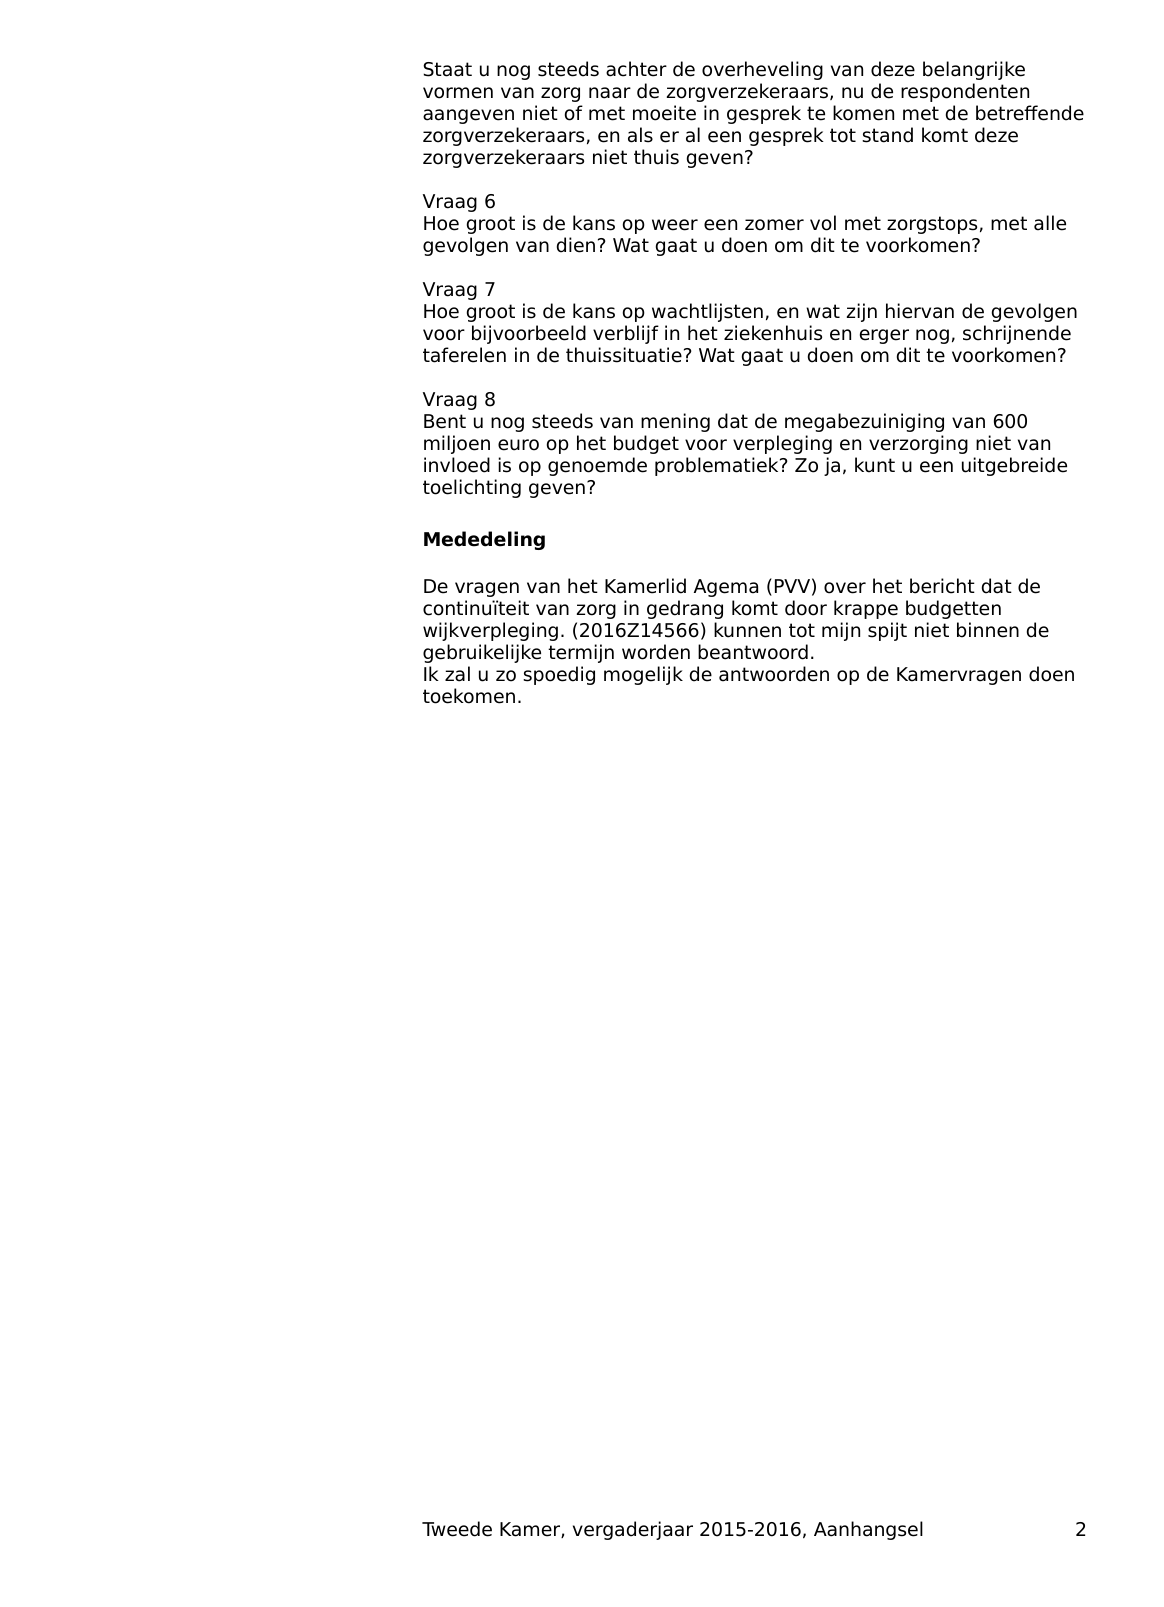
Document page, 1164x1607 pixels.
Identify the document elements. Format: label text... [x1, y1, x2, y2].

text Hoe groot is de kans op weer een zomer vol met zorgstops, met alle gevolgen van dien? Wat gaat u doen om dit te voorkomen? [422, 213, 1087, 257]
text Vraag 8 [422, 389, 1087, 411]
text Vraag 7 [422, 279, 1087, 301]
text Bent u nog steeds van mening dat de megabezuiniging van 600 miljoen euro op het budget voor verpleging en verzorging niet van invloed is op genoemde problematiek? Zo ja, kunt u een uitgebreide toelichting geven? [422, 411, 1087, 499]
text Staat u nog steeds achter de overheveling van deze belangrijke vormen van zorg naar de zorgverzekeraars, nu de respondenten aangeven niet of met moeite in gesprek te komen met de betreffende zorgverzekeraars, en als er al een gesprek tot stand komt deze zorgverzekeraars niet thuis geven? [422, 59, 1087, 169]
text Vraag 6 [422, 191, 1087, 213]
subtitle Mededeling [422, 529, 1087, 551]
text Hoe groot is de kans op wachtlijsten, en wat zijn hiervan de gevolgen voor bijvoorbeeld verblijf in het ziekenhuis en erger nog, schrijnende taferelen in de thuissituatie? Wat gaat u doen om dit te voorkomen? [422, 301, 1087, 367]
text De vragen van het Kamerlid Agema (PVV) over het bericht dat de continuïteit van zorg in gedrang komt door krappe budgetten wijkverpleging. (2016Z14566) kunnen tot mijn spijt niet binnen de gebruikelijke termijn worden beantwoord. [422, 576, 1087, 664]
text Ik zal u zo spoedig mogelijk de antwoorden op de Kamervragen doen toekomen. [422, 664, 1087, 708]
